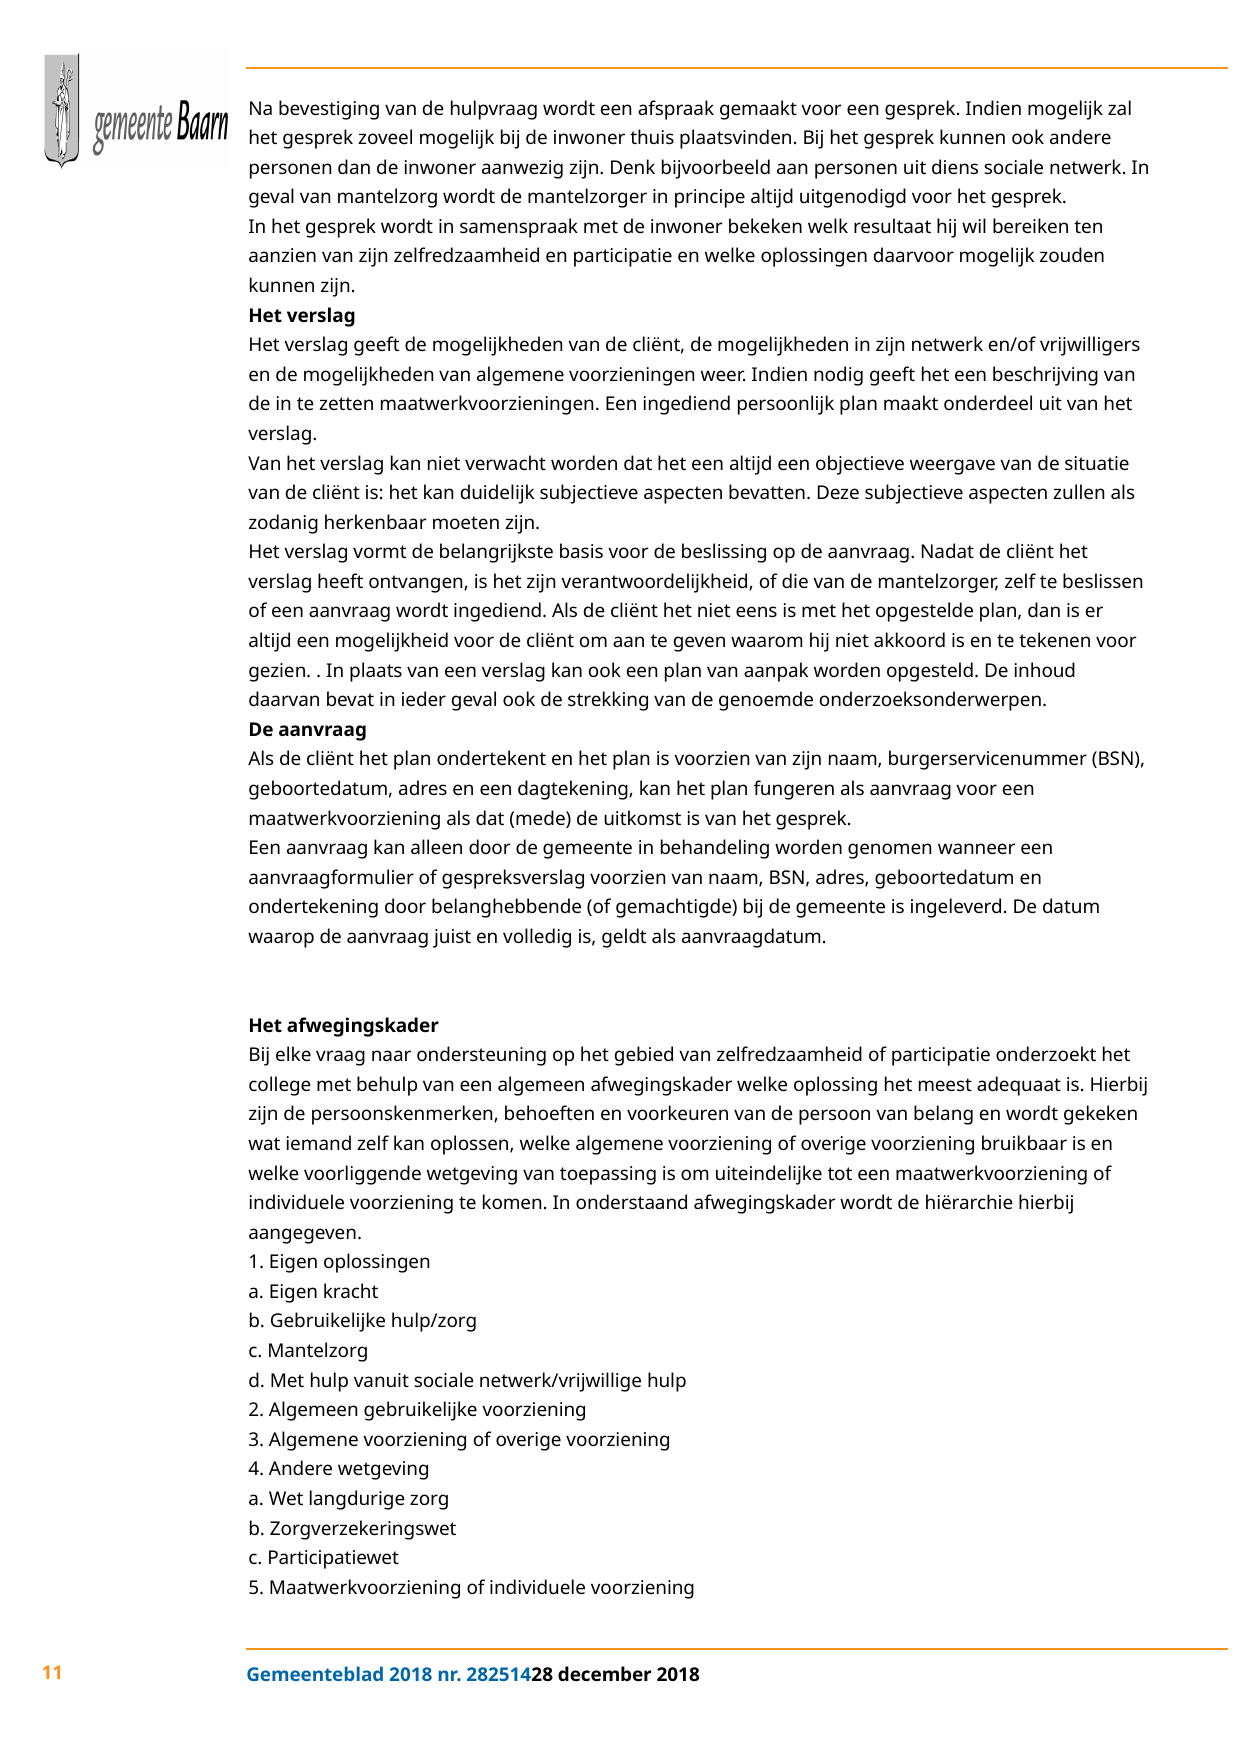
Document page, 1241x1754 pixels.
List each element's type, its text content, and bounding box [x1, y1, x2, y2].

text 1. Eigen oplossingen [248, 1248, 1152, 1274]
text Van het verslag kan niet verwacht worden dat het een altijd een objectieve weergave van de situatie van de cliënt is: het kan duidelijk subjectieve aspecten bevatten. Deze subjectieve aspecten zullen als zodanig herkenbaar moeten zijn. [248, 450, 1152, 535]
text Een aanvraag kan alleen door de gemeente in behandeling worden genomen wanneer een aanvraagformulier of gespreksverslag voorzien van naam, BSN, adres, geboortedatum en ondertekening door belanghebbende (of gemachtigde) bij de gemeente is ingeleverd. De datum waarop de aanvraag juist en volledig is, geldt als aanvraagdatum. [248, 834, 1152, 949]
text b. Gebruikelijke hulp/zorg [248, 1308, 1152, 1333]
text c. Participatiewet [248, 1544, 1152, 1570]
text 4. Andere wetgeving [248, 1456, 1152, 1481]
text Het verslag geeft de mogelijkheden van de cliënt, de mogelijkheden in zijn netwerk en/of vrijwilligers en de mogelijkheden van algemene voorzieningen weer. Indien nodig geeft het een beschrijving van de in te zetten maatwerkvoorzieningen. Een ingediend persoonlijk plan maakt onderdeel uit van het verslag. [248, 331, 1152, 446]
text Als de cliënt het plan ondertekent en het plan is voorzien van zijn naam, burgerservicenummer (BSN), geboortedatum, adres en een dagtekening, kan het plan fungeren als aanvraag voor een maatwerkvoorziening als dat (mede) de uitkomst is van het gesprek. [248, 746, 1152, 831]
text a. Eigen kracht [248, 1278, 1152, 1304]
text Het verslag vormt de belangrijkste basis voor de beslissing op de aanvraag. Nadat de cliënt het verslag heeft ontvangen, is het zijn verantwoordelijkheid, of die van de mantelzorger, zelf te beslissen of een aanvraag wordt ingediend. Als de cliënt het niet eens is met het opgestelde plan, dan is er altijd een mogelijkheid voor de cliënt om aan te geven waarom hij niet akkoord is en te tekenen voor gezien. . In plaats van een verslag kan ook een plan van aanpak worden opgesteld. De inhoud daarvan bevat in ieder geval ook de strekking van de genoemde onderzoeksonderwerpen. [248, 538, 1152, 712]
text Bij elke vraag naar ondersteuning op het gebied van zelfredzaamheid of participatie onderzoekt het college met behulp van een algemeen afwegingskader welke oplossing het meest adequaat is. Hierbij zijn de persoonskenmerken, behoeften en voorkeuren van de persoon van belang en wordt gekeken wat iemand zelf kan oplossen, welke algemene voorziening of overige voorziening bruikbaar is en welke voorliggende wetgeving van toepassing is om uiteindelijke tot een maatwerkvoorziening of individuele voorziening te komen. In onderstaand afwegingskader wordt de hiërarchie hierbij aangegeven. [248, 1041, 1152, 1245]
text Het verslag [248, 302, 1152, 328]
text b. Zorgverzekeringswet [248, 1515, 1152, 1541]
text d. Met hulp vanuit sociale netwerk/vrijwillige hulp [248, 1367, 1152, 1393]
text 3. Algemene voorziening of overige voorziening [248, 1426, 1152, 1452]
text Na bevestiging van de hulpvraag wordt een afspraak gemaakt voor een gesprek. Indien mogelijk zal het gesprek zoveel mogelijk bij de inwoner thuis plaatsvinden. Bij het gesprek kunnen ook andere personen dan de inwoner aanwezig zijn. Denk bijvoorbeeld aan personen uit diens sociale netwerk. In geval van mantelzorg wordt de mantelzorger in principe altijd uitgenodigd voor het gesprek. [248, 95, 1152, 209]
text 5. Maatwerkvoorziening of individuele voorziening [248, 1574, 1152, 1600]
text a. Wet langdurige zorg [248, 1485, 1152, 1511]
text 2. Algemeen gebruikelijke voorziening [248, 1396, 1152, 1422]
text Het afwegingskader [248, 1012, 1152, 1038]
text c. Mantelzorg [248, 1337, 1152, 1363]
picture [41, 47, 231, 172]
text De aanvraag [248, 716, 1152, 742]
text In het gesprek wordt in samenspraak met de inwoner bekeken welk resultaat hij wil bereiken ten aanzien van zijn zelfredzaamheid en participatie en welke oplossingen daarvoor mogelijk zouden kunnen zijn. [248, 213, 1152, 298]
